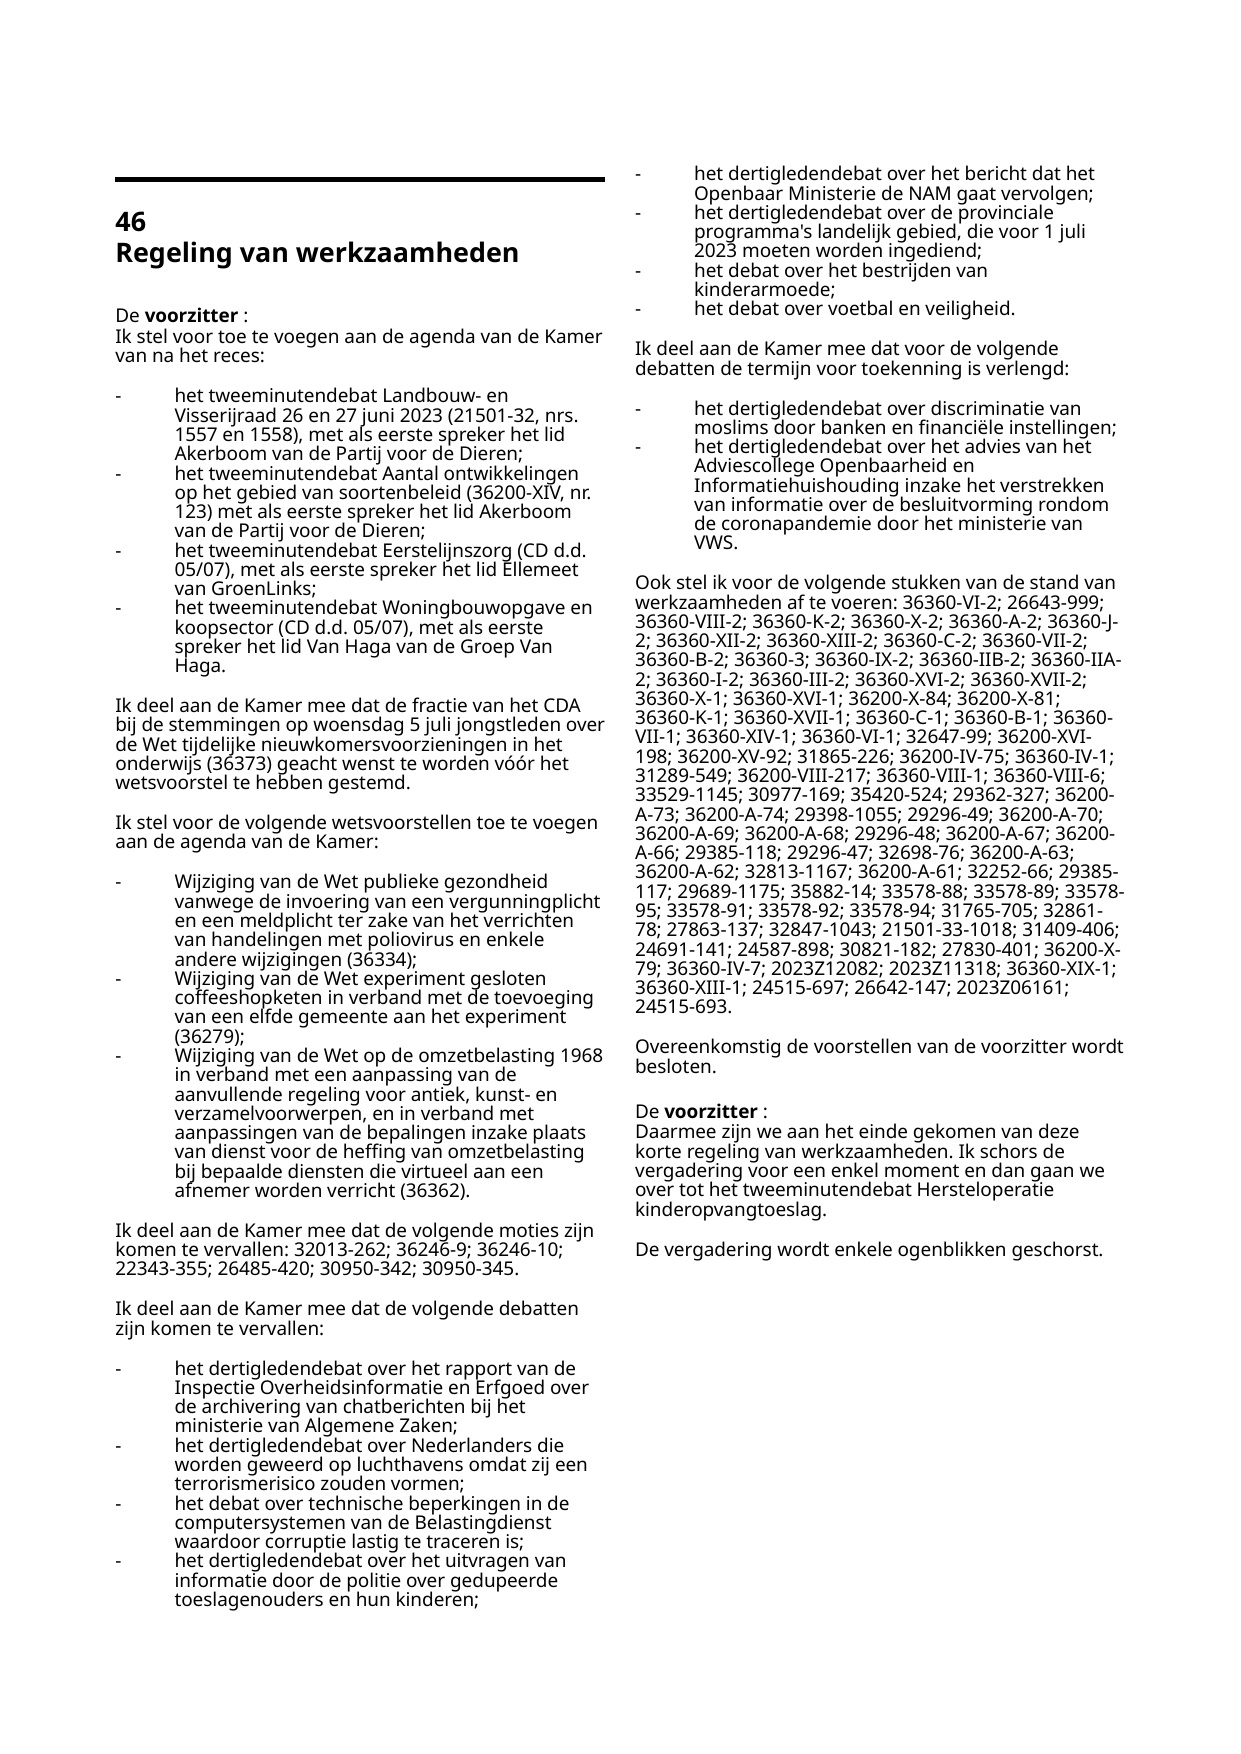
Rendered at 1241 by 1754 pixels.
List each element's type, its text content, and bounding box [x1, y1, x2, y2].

text De voorzitter : [635, 1098, 1125, 1123]
text Overeenkomstig de voorstellen van de voorzitter wordt besloten. [635, 1038, 1125, 1077]
list het dertigledendebat over het bericht dat het Openbaar Ministerie de NAM gaat vervolgen; [635, 165, 1125, 204]
text Ik deel aan de Kamer mee dat de fractie van het CDA bij de stemmingen op woensdag 5 juli jongstleden over de Wet tijdelijke nieuwkomersvoorzieningen in het onderwijs (36373) geacht wenst te worden vóór het wetsvoorstel te hebben gestemd. [115, 697, 605, 793]
text Ik stel voor toe te voegen aan de agenda van de Kamer van na het reces: [115, 328, 605, 367]
list het debat over het bestrijden van kinderarmoede; [635, 262, 1125, 300]
text Ik deel aan de Kamer mee dat de volgende moties zijn komen te vervallen: 32013-262; 36246-9; 36246-10; 22343-355; 26485-420; 30950-342; 30950-345. [115, 1222, 605, 1280]
list het debat over voetbal en veiligheid. [635, 300, 1125, 319]
list Wijziging van de Wet publieke gezondheid vanwege de invoering van een vergunningplicht en een meldplicht ter zake van het verrichten van handelingen met poliovirus en enkele andere wijzigingen (36334); [115, 873, 605, 970]
list het dertigledendebat over het advies van het Adviescollege Openbaarheid en Informatiehuishouding inzake het verstrekken van informatie over de besluitvorming rondom de coronapandemie door het ministerie van VWS. [635, 438, 1125, 554]
list het tweeminutendebat Aantal ontwikkelingen op het gebied van soortenbeleid (36200-XIV, nr. 123) met als eerste spreker het lid Akerboom van de Partij voor de Dieren; [115, 464, 605, 542]
list het dertigledendebat over het rapport van de Inspectie Overheidsinformatie en Erfgoed over de archivering van chatberichten bij het ministerie van Algemene Zaken; [115, 1360, 605, 1437]
list het dertigledendebat over discriminatie van moslims door banken en financiële instellingen; [635, 399, 1125, 438]
list Wijziging van de Wet experiment gesloten coffeeshopketen in verband met de toevoeging van een elfde gemeente aan het experiment (36279); [115, 970, 605, 1047]
text Ik stel voor de volgende wetsvoorstellen toe te voegen aan de agenda van de Kamer: [115, 814, 605, 853]
list het tweeminutendebat Eerstelijnszorg (CD d.d. 05/07), met als eerste spreker het lid Ellemeet van GroenLinks; [115, 542, 605, 599]
text Ik deel aan de Kamer mee dat de volgende debatten zijn komen te vervallen: [115, 1300, 605, 1339]
text Ik deel aan de Kamer mee dat voor de volgende debatten de termijn voor toekenning is verlengd: [635, 340, 1125, 379]
text Ook stel ik voor de volgende stukken van de stand van werkzaamheden af te voeren: 36360-VI-2; 26643-999; 36360-VIII-2; 36360-K-2; 36360-X-2; 36360-A-2; 36360-J-2; 36360-XII-2; 36360-XIII-2; 36360-C-2; 36360-VII-2; 36360-B-2; 36360-3; 36360-IX-2; 36360-IIB-2; 36360-IIA-2; 36360-I-2; 36360-III-2; 36360-XVI-2; 36360-XVII-2; 36360-X-1; 36360-XVI-1; 36200-X-84; 36200-X-81; 36360-K-1; 36360-XVII-1; 36360-C-1; 36360-B-1; 36360-VII-1; 36360-XIV-1; 36360-VI-1; 32647-99; 36200-XVI-198; 36200-XV-92; 31865-226; 36200-IV-75; 36360-IV-1; 31289-549; 36200-VIII-217; 36360-VIII-1; 36360-VIII-6; 33529-1145; 30977-169; 35420-524; 29362-327; 36200-A-73; 36200-A-74; 29398-1055; 29296-49; 36200-A-70; 36200-A-69; 36200-A-68; 29296-48; 36200-A-67; 36200-A-66; 29385-118; 29296-47; 32698-76; 36200-A-63; 36200-A-62; 32813-1167; 36200-A-61; 32252-66; 29385-117; 29689-1175; 35882-14; 33578-88; 33578-89; 33578-95; 33578-91; 33578-92; 33578-94; 31765-705; 32861-78; 27863-137; 32847-1043; 21501-33-1018; 31409-406; 24691-141; 24587-898; 30821-182; 27830-401; 36200-X-79; 36360-IV-7; 2023Z12082; 2023Z11318; 36360-XIX-1; 36360-XIII-1; 24515-697; 26642-147; 2023Z06161; 24515-693. [635, 574, 1125, 1018]
list Wijziging van de Wet op de omzetbelasting 1968 in verband met een aanpassing van de aanvullende regeling voor antiek, kunst- en verzamelvoorwerpen, en in verband met aanpassingen van de bepalingen inzake plaats van dienst voor de heffing van omzetbelasting bij bepaalde diensten die virtueel aan een afnemer worden verricht (36362). [115, 1047, 605, 1201]
text 46 [115, 203, 605, 239]
list het debat over technische beperkingen in de computersystemen van de Belastingdienst waardoor corruptie lastig te traceren is; [115, 1494, 605, 1552]
list het tweeminutendebat Woningbouwopgave en koopsector (CD d.d. 05/07), met als eerste spreker het lid Van Haga van de Groep Van Haga. [115, 599, 605, 676]
list het dertigledendebat over Nederlanders die worden geweerd op luchthavens omdat zij een terrorismerisico zouden vormen; [115, 1437, 605, 1494]
text De vergadering wordt enkele ogenblikken geschorst. [635, 1241, 1125, 1260]
list het dertigledendebat over de provinciale programma's landelijk gebied, die voor 1 juli 2023 moeten worden ingediend; [635, 204, 1125, 262]
text Daarmee zijn we aan het einde gekomen van deze korte regeling van werkzaamheden. Ik schors de vergadering voor een enkel moment en dan gaan we over tot het tweeminutendebat Hersteloperatie kinderopvangtoeslag. [635, 1123, 1125, 1220]
list het dertigledendebat over het uitvragen van informatie door de politie over gedupeerde toeslagenouders en hun kinderen; [115, 1552, 605, 1610]
text Regeling van werkzaamheden [115, 239, 605, 283]
list het tweeminutendebat Landbouw- en Visserijraad 26 en 27 juni 2023 (21501-32, nrs. 1557 en 1558), met als eerste spreker het lid Akerboom van de Partij voor de Dieren; [115, 387, 605, 464]
text De voorzitter : [115, 302, 605, 328]
